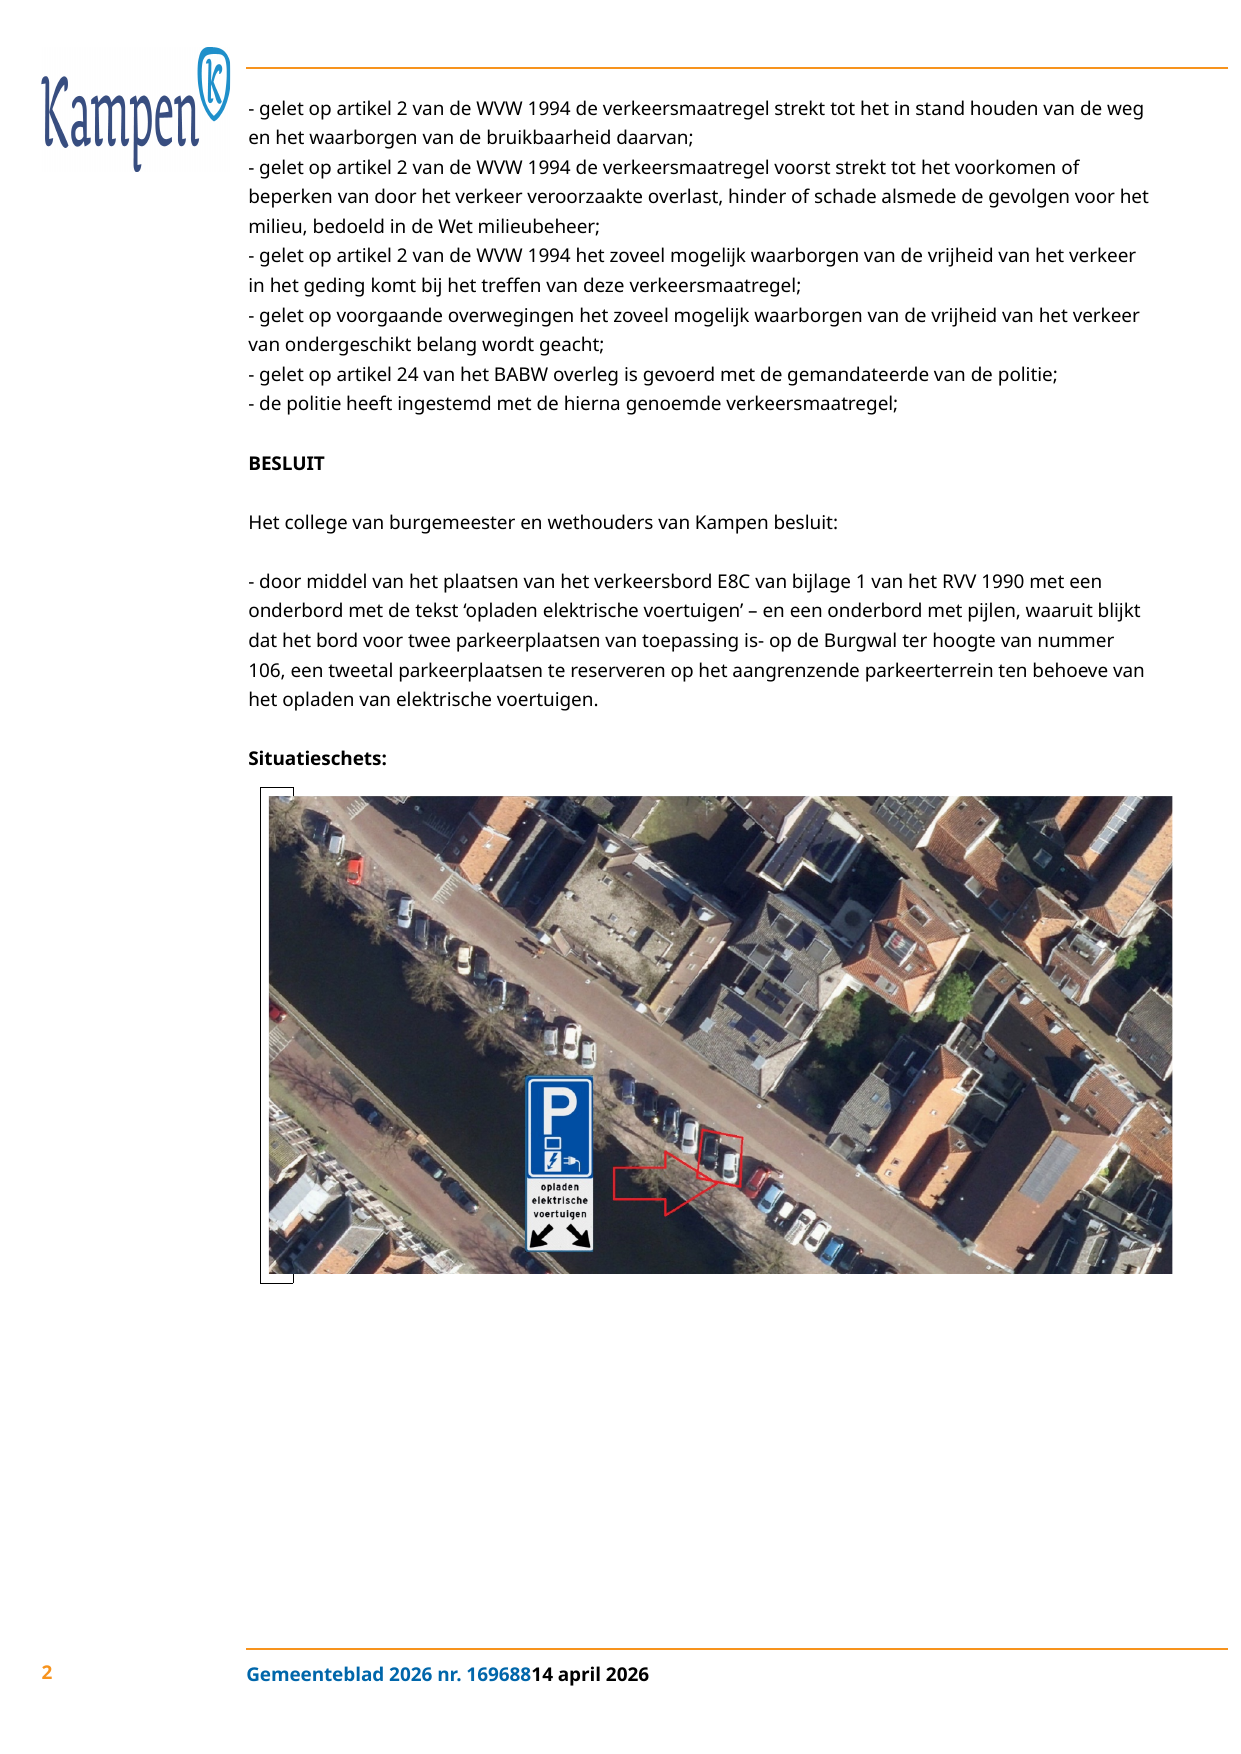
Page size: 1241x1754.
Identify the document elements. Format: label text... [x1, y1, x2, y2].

text - gelet op artikel 2 van de WVW 1994 de verkeersmaatregel strekt tot het in stand houden van de weg en het waarborgen van de bruikbaarheid daarvan; [248, 95, 1152, 150]
text - gelet op artikel 2 van de WVW 1994 de verkeersmaatregel voorst strekt tot het voorkomen of beperken van door het verkeer veroorzaakte overlast, hinder of schade alsmede de gevolgen voor het milieu, bedoeld in de Wet milieubeheer; [248, 154, 1152, 239]
text - gelet op artikel 2 van de WVW 1994 het zoveel mogelijk waarborgen van de vrijheid van het verkeer in het geding komt bij het treffen van deze verkeersmaatregel; [248, 243, 1152, 298]
text Situatieschets: [248, 746, 1152, 771]
picture [268, 796, 1173, 1274]
text - gelet op artikel 24 van het BABW overleg is gevoerd met de gemandateerde van de politie; [248, 361, 1152, 387]
text Het college van burgemeester en wethouders van Kampen besluit: [248, 509, 1152, 535]
picture [41, 47, 231, 172]
text - gelet op voorgaande overwegingen het zoveel mogelijk waarborgen van de vrijheid van het verkeer van ondergeschikt belang wordt geacht; [248, 302, 1152, 357]
text BESLUIT [248, 450, 1152, 476]
text - door middel van het plaatsen van het verkeersbord E8C van bijlage 1 van het RVV 1990 met een onderbord met de tekst ‘opladen elektrische voertuigen’ – en een onderbord met pijlen, waaruit blijkt dat het bord voor twee parkeerplaatsen van toepassing is- op de Burgwal ter hoogte van nummer 106, een tweetal parkeerplaatsen te reserveren op het aangrenzende parkeerterrein ten behoeve van het opladen van elektrische voertuigen. [248, 568, 1152, 712]
text - de politie heeft ingestemd met de hierna genoemde verkeersmaatregel; [248, 391, 1152, 416]
